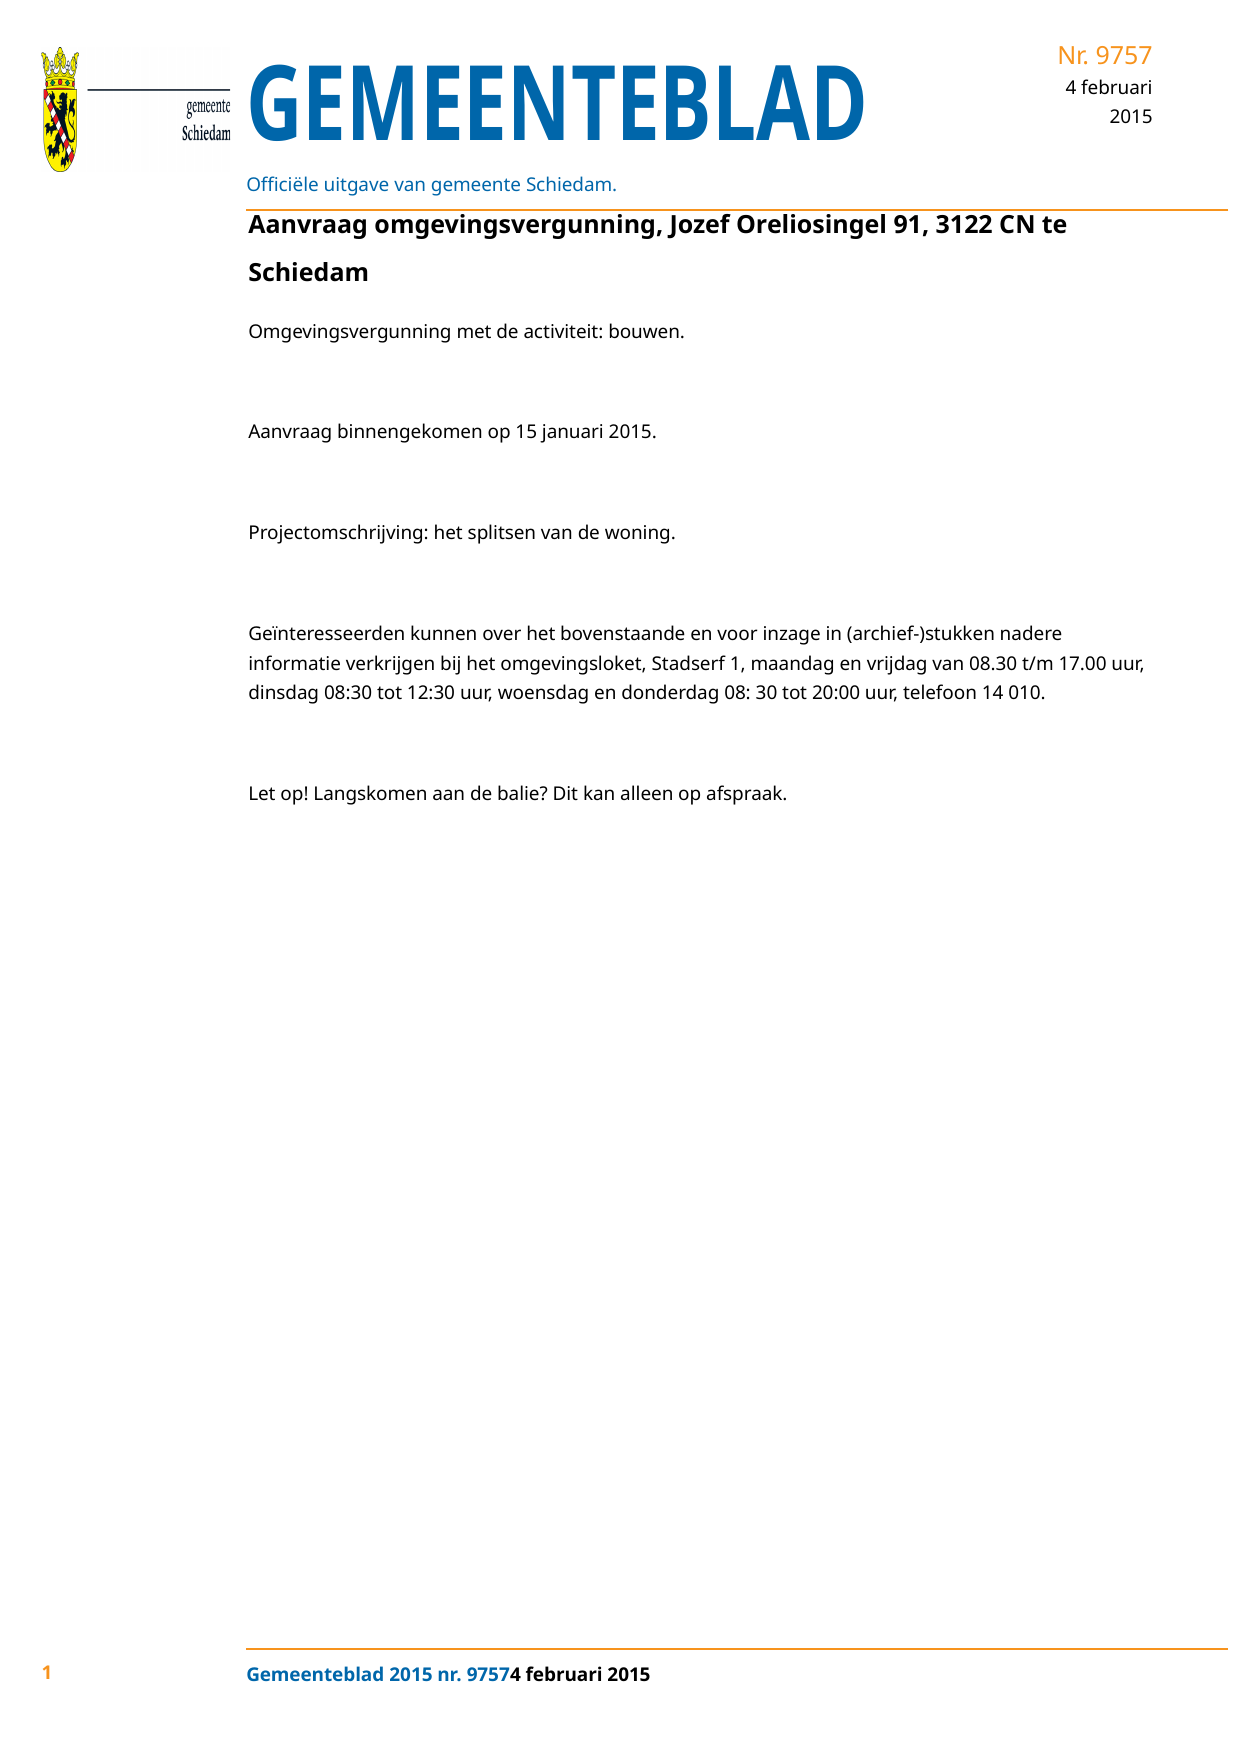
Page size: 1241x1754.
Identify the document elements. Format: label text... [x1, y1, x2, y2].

text Omgevingsvergunning met de activiteit: bouwen. [248, 318, 1152, 344]
text Aanvraag omgevingsvergunning, Jozef Oreliosingel 91, 3122 CN te Schiedam [248, 211, 1152, 288]
text Projectomschrijving: het splitsen van de woning. [248, 519, 1152, 545]
text Let op! Langskomen aan de balie? Dit kan alleen op afspraak. [248, 780, 1152, 806]
picture [41, 47, 231, 172]
text Aanvraag binnengekomen op 15 januari 2015. [248, 419, 1152, 444]
text Geïnteresseerden kunnen over het bovenstaande en voor inzage in (archief-)stukken nadere informatie verkrijgen bij het omgevingsloket, Stadserf 1, maandag en vrijdag van 08.30 t/m 17.00 uur, dinsdag 08:30 tot 12:30 uur, woensdag en donderdag 08: 30 tot 20:00 uur, telefoon 14 010. [248, 620, 1152, 705]
